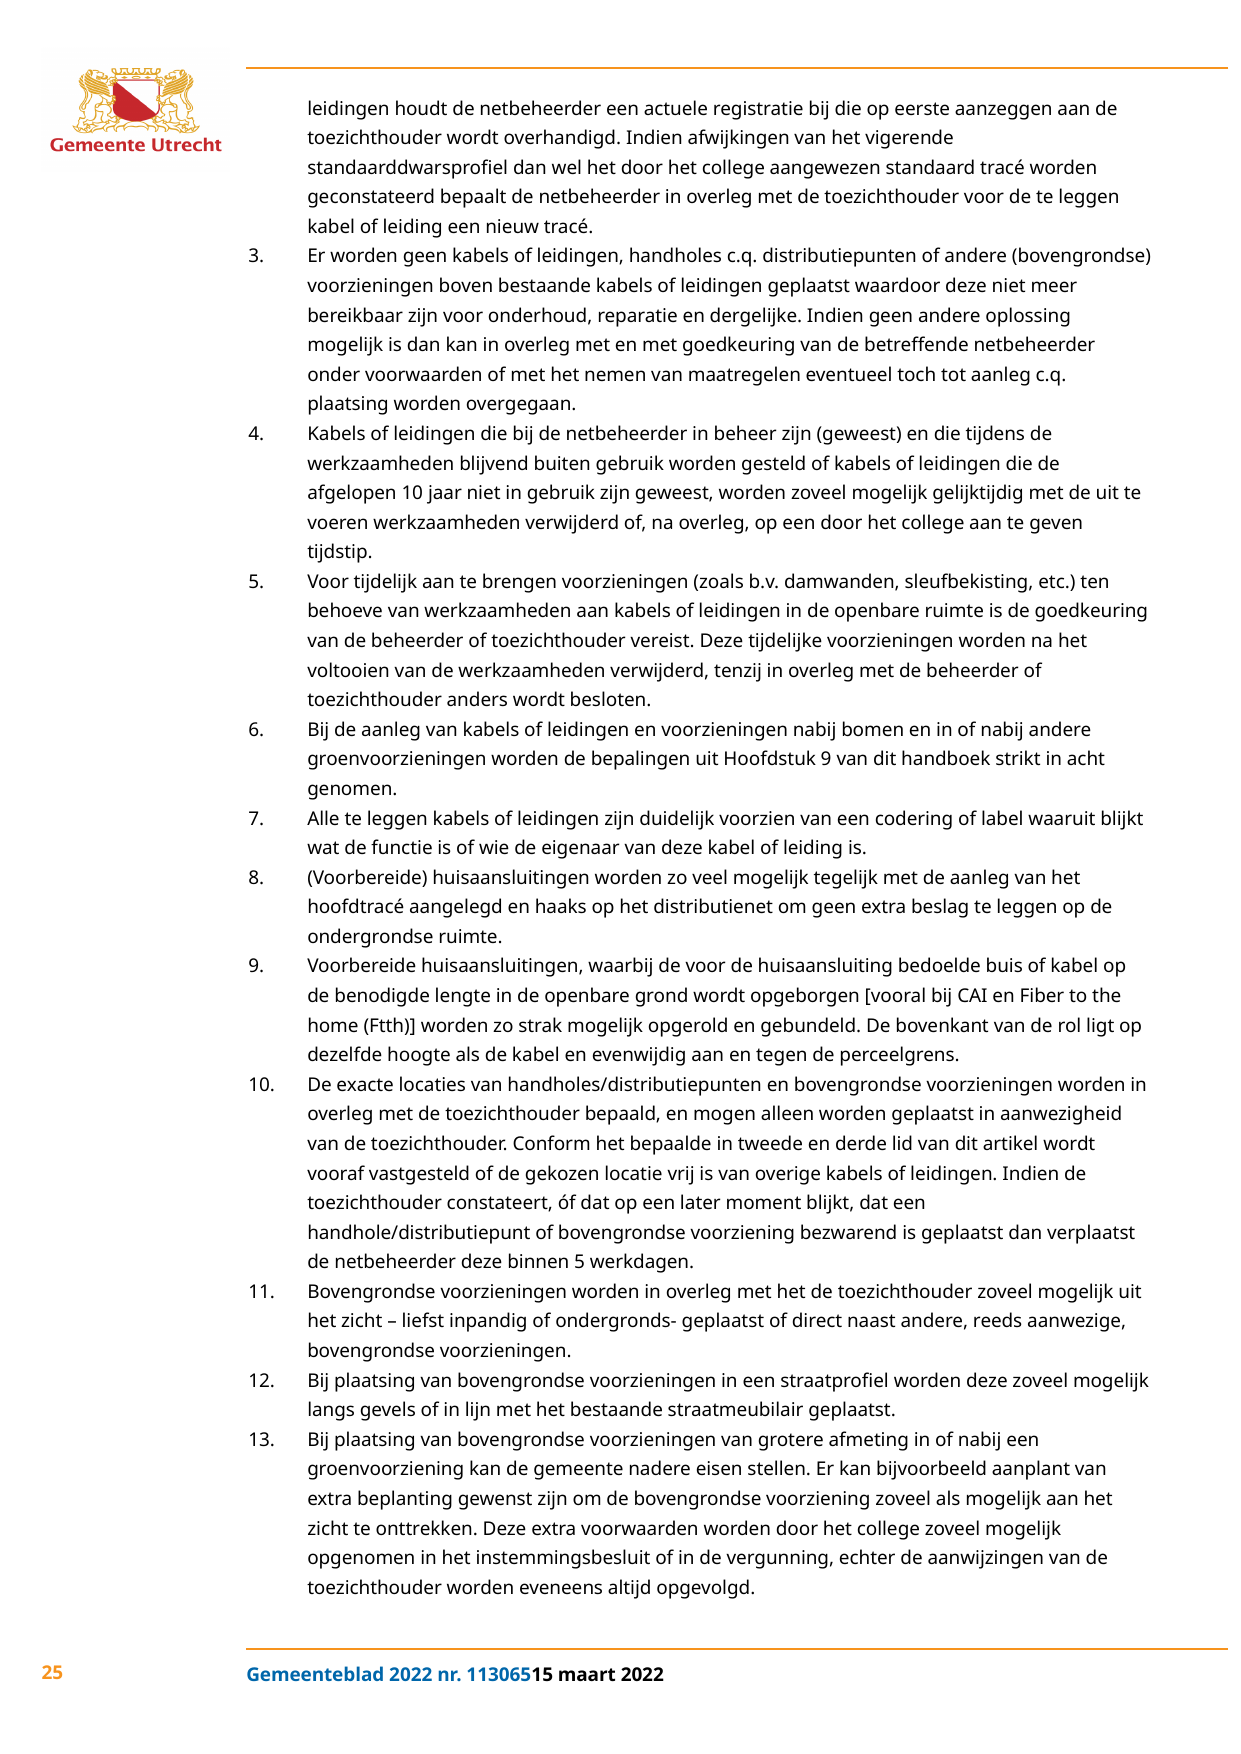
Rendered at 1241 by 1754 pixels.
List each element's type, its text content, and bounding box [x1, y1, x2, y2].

list Bij plaatsing van bovengrondse voorzieningen in een straatprofiel worden deze zoveel mogelijk langs gevels of in lijn met het bestaande straatmeubilair geplaatst. [248, 1367, 1152, 1422]
list Bij de aanleg van kabels of leidingen en voorzieningen nabij bomen en in of nabij andere groenvoorzieningen worden de bepalingen uit Hoofdstuk 9 van dit handboek strikt in acht genomen. [248, 716, 1152, 801]
list leidingen houdt de netbeheerder een actuele registratie bij die op eerste aanzeggen aan de toezichthouder wordt overhandigd. Indien afwijkingen van het vigerende standaarddwarsprofiel dan wel het door het college aangewezen standaard tracé worden geconstateerd bepaalt de netbeheerder in overleg met de toezichthouder voor de te leggen kabel of leiding een nieuw tracé. [248, 95, 1152, 239]
list Er worden geen kabels of leidingen, handholes c.q. distributiepunten of andere (bovengrondse) voorzieningen boven bestaande kabels of leidingen geplaatst waardoor deze niet meer bereikbaar zijn voor onderhoud, reparatie en dergelijke. Indien geen andere oplossing mogelijk is dan kan in overleg met en met goedkeuring van de betreffende netbeheerder onder voorwaarden of met het nemen van maatregelen eventueel toch tot aanleg c.q. plaatsing worden overgegaan. [248, 243, 1152, 416]
list De exacte locaties van handholes/distributiepunten en bovengrondse voorzieningen worden in overleg met de toezichthouder bepaald, en mogen alleen worden geplaatst in aanwezigheid van de toezichthouder. Conform het bepaalde in tweede en derde lid van dit artikel wordt vooraf vastgesteld of de gekozen locatie vrij is van overige kabels of leidingen. Indien de toezichthouder constateert, óf dat op een later moment blijkt, dat een handhole/distributiepunt of bovengrondse voorziening bezwarend is geplaatst dan verplaatst de netbeheerder deze binnen 5 werkdagen. [248, 1071, 1152, 1274]
list Voor tijdelijk aan te brengen voorzieningen (zoals b.v. damwanden, sleufbekisting, etc.) ten behoeve van werkzaamheden aan kabels of leidingen in de openbare ruimte is de goedkeuring van de beheerder of toezichthouder vereist. Deze tijdelijke voorzieningen worden na het voltooien van de werkzaamheden verwijderd, tenzij in overleg met de beheerder of toezichthouder anders wordt besloten. [248, 568, 1152, 712]
list Kabels of leidingen die bij de netbeheerder in beheer zijn (geweest) en die tijdens de werkzaamheden blijvend buiten gebruik worden gesteld of kabels of leidingen die de afgelopen 10 jaar niet in gebruik zijn geweest, worden zoveel mogelijk gelijktijdig met de uit te voeren werkzaamheden verwijderd of, na overleg, op een door het college aan te geven tijdstip. [248, 420, 1152, 564]
list Voorbereide huisaansluitingen, waarbij de voor de huisaansluiting bedoelde buis of kabel op de benodigde lengte in de openbare grond wordt opgeborgen [vooral bij CAI en Fiber to the home (Ftth)] worden zo strak mogelijk opgerold en gebundeld. De bovenkant van de rol ligt op dezelfde hoogte als de kabel en evenwijdig aan en tegen de perceelgrens. [248, 953, 1152, 1067]
list Bovengrondse voorzieningen worden in overleg met het de toezichthouder zoveel mogelijk uit het zicht – liefst inpandig of ondergronds- geplaatst of direct naast andere, reeds aanwezige, bovengrondse voorzieningen. [248, 1278, 1152, 1363]
list Bij plaatsing van bovengrondse voorzieningen van grotere afmeting in of nabij een groenvoorziening kan de gemeente nadere eisen stellen. Er kan bijvoorbeeld aanplant van extra beplanting gewenst zijn om de bovengrondse voorziening zoveel als mogelijk aan het zicht te onttrekken. Deze extra voorwaarden worden door het college zoveel mogelijk opgenomen in het instemmingsbesluit of in de vergunning, echter de aanwijzingen van de toezichthouder worden eveneens altijd opgevolgd. [248, 1426, 1152, 1600]
list Alle te leggen kabels of leidingen zijn duidelijk voorzien van een codering of label waaruit blijkt wat de functie is of wie de eigenaar van deze kabel of leiding is. [248, 805, 1152, 860]
picture [41, 47, 231, 172]
list (Voorbereide) huisaansluitingen worden zo veel mogelijk tegelijk met de aanleg van het hoofdtracé aangelegd en haaks op het distributienet om geen extra beslag te leggen op de ondergrondse ruimte. [248, 864, 1152, 949]
